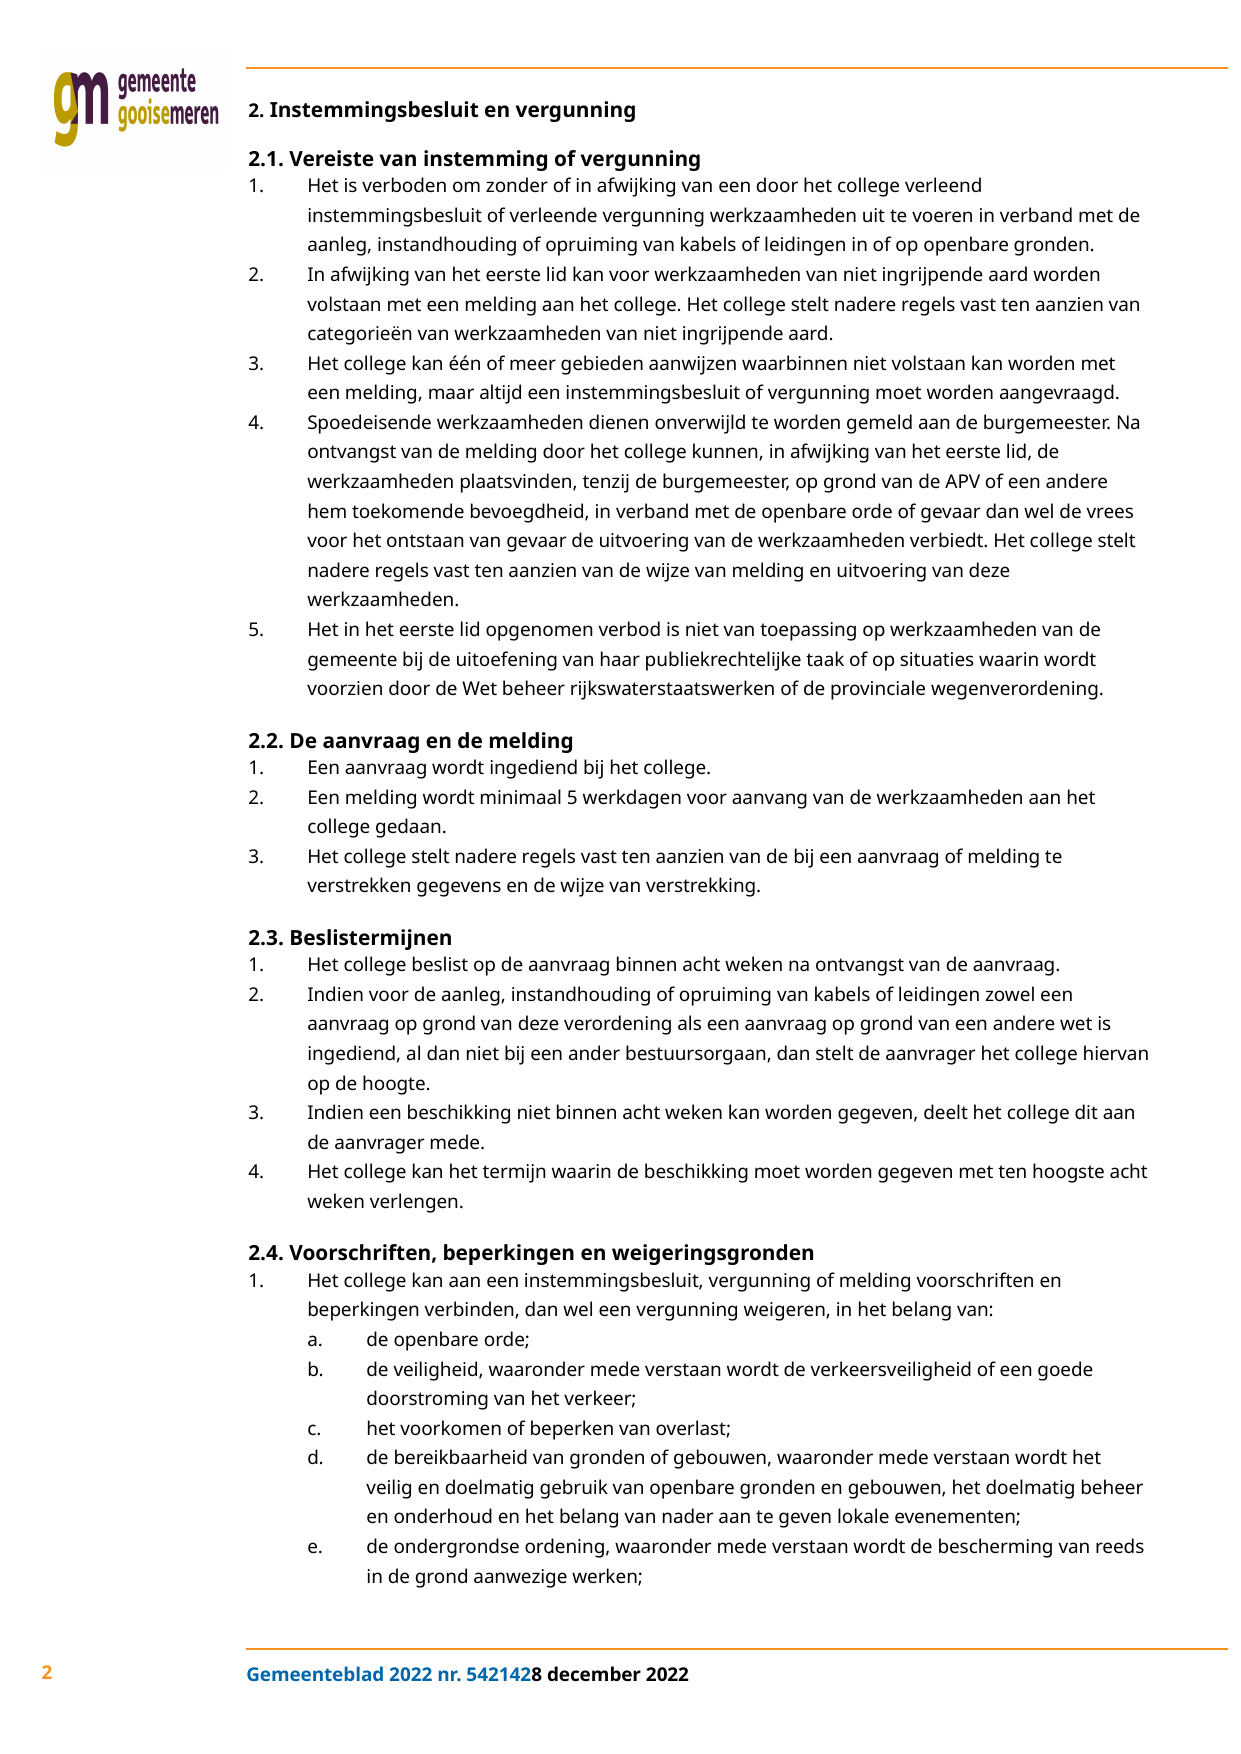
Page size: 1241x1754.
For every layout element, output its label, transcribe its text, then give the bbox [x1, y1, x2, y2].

list Een aanvraag wordt ingediend bij het college. [248, 754, 1152, 780]
text 2. Instemmingsbesluit en vergunning [248, 95, 1152, 123]
text 2.4. Voorschriften, beperkingen en weigeringsgronden [248, 1238, 1152, 1267]
list Het in het eerste lid opgenomen verbod is niet van toepassing op werkzaamheden van de gemeente bij de uitoefening van haar publiekrechtelijke taak of op situaties waarin wordt voorzien door de Wet beheer rijkswaterstaatswerken of de provinciale wegenverordening. [248, 616, 1152, 701]
list de bereikbaarheid van gronden of gebouwen, waaronder mede verstaan wordt het veilig en doelmatig gebruik van openbare gronden en gebouwen, het doelmatig beheer en onderhoud en het belang van nader aan te geven lokale evenementen; [307, 1444, 1152, 1529]
text 2.3. Beslistermijnen [248, 923, 1152, 951]
text 2.2. De aanvraag en de melding [248, 726, 1152, 754]
list In afwijking van het eerste lid kan voor werkzaamheden van niet ingrijpende aard worden volstaan met een melding aan het college. Het college stelt nadere regels vast ten aanzien van categorieën van werkzaamheden van niet ingrijpende aard. [248, 261, 1152, 346]
list Spoedeisende werkzaamheden dienen onverwijld te worden gemeld aan de burgemeester. Na ontvangst van de melding door het college kunnen, in afwijking van het eerste lid, de werkzaamheden plaatsvinden, tenzij de burgemeester, op grond van de APV of een andere hem toekomende bevoegdheid, in verband met de openbare orde of gevaar dan wel de vrees voor het ontstaan van gevaar de uitvoering van de werkzaamheden verbiedt. Het college stelt nadere regels vast ten aanzien van de wijze van melding en uitvoering van deze werkzaamheden. [248, 409, 1152, 612]
list Het college kan één of meer gebieden aanwijzen waarbinnen niet volstaan kan worden met een melding, maar altijd een instemmingsbesluit of vergunning moet worden aangevraagd. [248, 350, 1152, 405]
picture [41, 47, 231, 172]
list Het college kan aan een instemmingsbesluit, vergunning of melding voorschriften en beperkingen verbinden, dan wel een vergunning weigeren, in het belang van: [248, 1267, 1152, 1322]
list de veiligheid, waaronder mede verstaan wordt de verkeersveiligheid of een goede doorstroming van het verkeer; [307, 1356, 1152, 1411]
text 2.1. Vereiste van instemming of vergunning [248, 144, 1152, 172]
list Indien voor de aanleg, instandhouding of opruiming van kabels of leidingen zowel een aanvraag op grond van deze verordening als een aanvraag op grond van een andere wet is ingediend, al dan niet bij een ander bestuursorgaan, dan stelt de aanvrager het college hiervan op de hoogte. [248, 981, 1152, 1096]
list Het college stelt nadere regels vast ten aanzien van de bij een aanvraag of melding te verstrekken gegevens en de wijze van verstrekking. [248, 843, 1152, 898]
list de ondergrondse ordening, waaronder mede verstaan wordt de bescherming van reeds in de grond aanwezige werken; [307, 1533, 1152, 1588]
list Een melding wordt minimaal 5 werkdagen voor aanvang van de werkzaamheden aan het college gedaan. [248, 784, 1152, 839]
list het voorkomen of beperken van overlast; [307, 1415, 1152, 1441]
list de openbare orde; [307, 1326, 1152, 1352]
list Het is verboden om zonder of in afwijking van een door het college verleend instemmingsbesluit of verleende vergunning werkzaamheden uit te voeren in verband met de aanleg, instandhouding of opruiming van kabels of leidingen in of op openbare gronden. [248, 172, 1152, 257]
list Het college kan het termijn waarin de beschikking moet worden gegeven met ten hoogste acht weken verlengen. [248, 1158, 1152, 1214]
list Het college beslist op de aanvraag binnen acht weken na ontvangst van de aanvraag. [248, 951, 1152, 977]
list Indien een beschikking niet binnen acht weken kan worden gegeven, deelt het college dit aan de aanvrager mede. [248, 1099, 1152, 1155]
